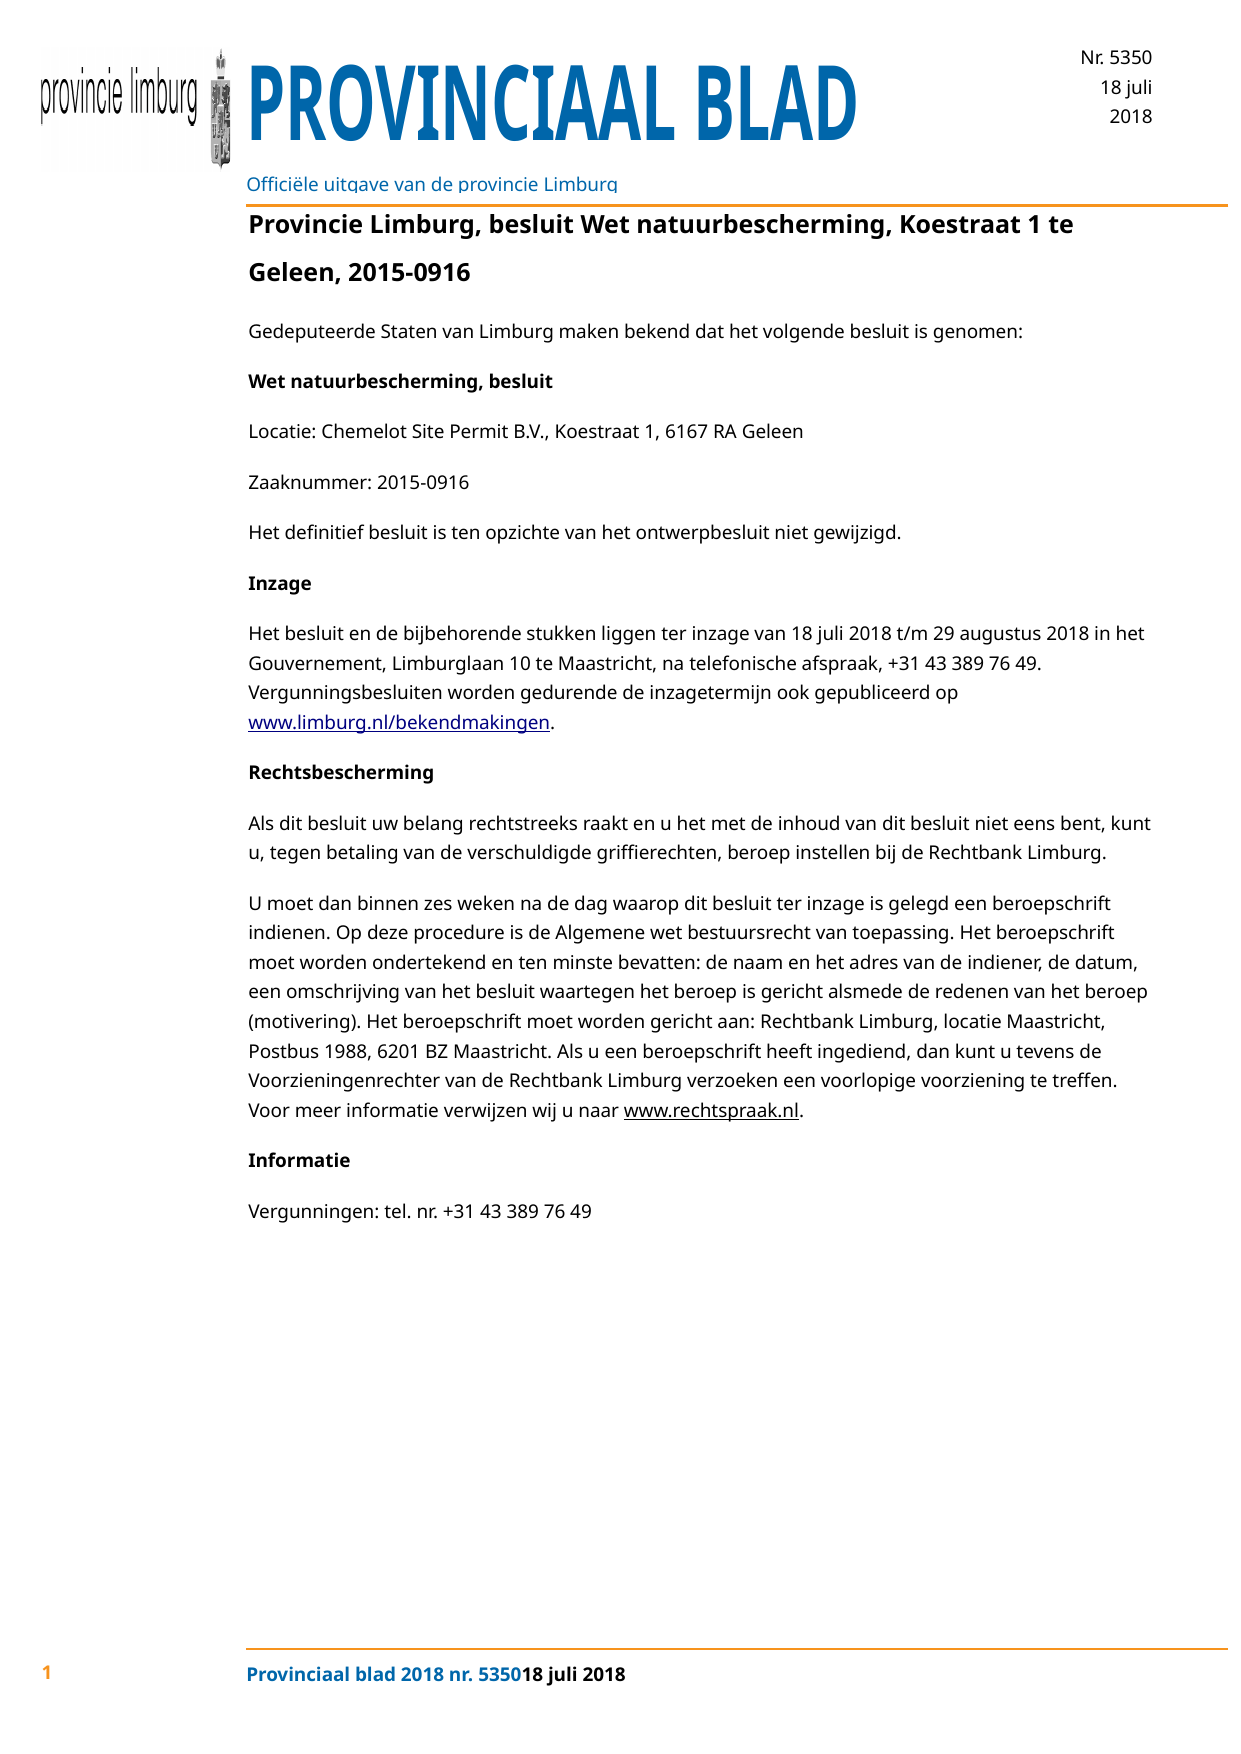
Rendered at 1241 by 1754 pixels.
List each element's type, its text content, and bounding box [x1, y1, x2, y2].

picture [41, 47, 231, 172]
text Het besluit en de bijbehorende stukken liggen ter inzage van 18 juli 2018 t/m 29 augustus 2018 in het Gouvernement, Limburglaan 10 te Maastricht, na telefonische afspraak, +31 43 389 76 49. Vergunningsbesluiten worden gedurende de inzagetermijn ook gepubliceerd op www.limburg.nl/bekendmakingen. [248, 620, 1152, 735]
text Zaaknummer: 2015-0916 [248, 469, 1152, 495]
text Provincie Limburg, besluit Wet natuurbescherming, Koestraat 1 te Geleen, 2015-0916 [248, 207, 1152, 288]
text Als dit besluit uw belang rechtstreeks raakt en u het met de inhoud van dit besluit niet eens bent, kunt u, tegen betaling van de verschuldigde griffierechten, beroep instellen bij de Rechtbank Limburg. [248, 810, 1152, 865]
text Wet natuurbescherming, besluit [248, 368, 1152, 394]
text Locatie: Chemelot Site Permit B.V., Koestraat 1, 6167 RA Geleen [248, 419, 1152, 444]
text Het definitief besluit is ten opzichte van het ontwerpbesluit niet gewijzigd. [248, 519, 1152, 545]
text Gedeputeerde Staten van Limburg maken bekend dat het volgende besluit is genomen: [248, 318, 1152, 344]
text Inzage [248, 570, 1152, 596]
text Vergunningen: tel. nr. +31 43 389 76 49 [248, 1198, 1152, 1224]
text U moet dan binnen zes weken na de dag waarop dit besluit ter inzage is gelegd een beroepschrift indienen. Op deze procedure is de Algemene wet bestuursrecht van toepassing. Het beroepschrift moet worden ondertekend en ten minste bevatten: de naam en het adres van de indiener, de datum, een omschrijving van het besluit waartegen het beroep is gericht alsmede de redenen van het beroep (motivering). Het beroepschrift moet worden gericht aan: Rechtbank Limburg, locatie Maastricht, Postbus 1988, 6201 BZ Maastricht. Als u een beroepschrift heeft ingediend, dan kunt u tevens de Voorzieningenrechter van de Rechtbank Limburg verzoeken een voorlopige voorziening te treffen. Voor meer informatie verwijzen wij u naar www.rechtspraak.nl. [248, 890, 1152, 1123]
text Informatie [248, 1147, 1152, 1173]
text Rechtsbescherming [248, 759, 1152, 785]
